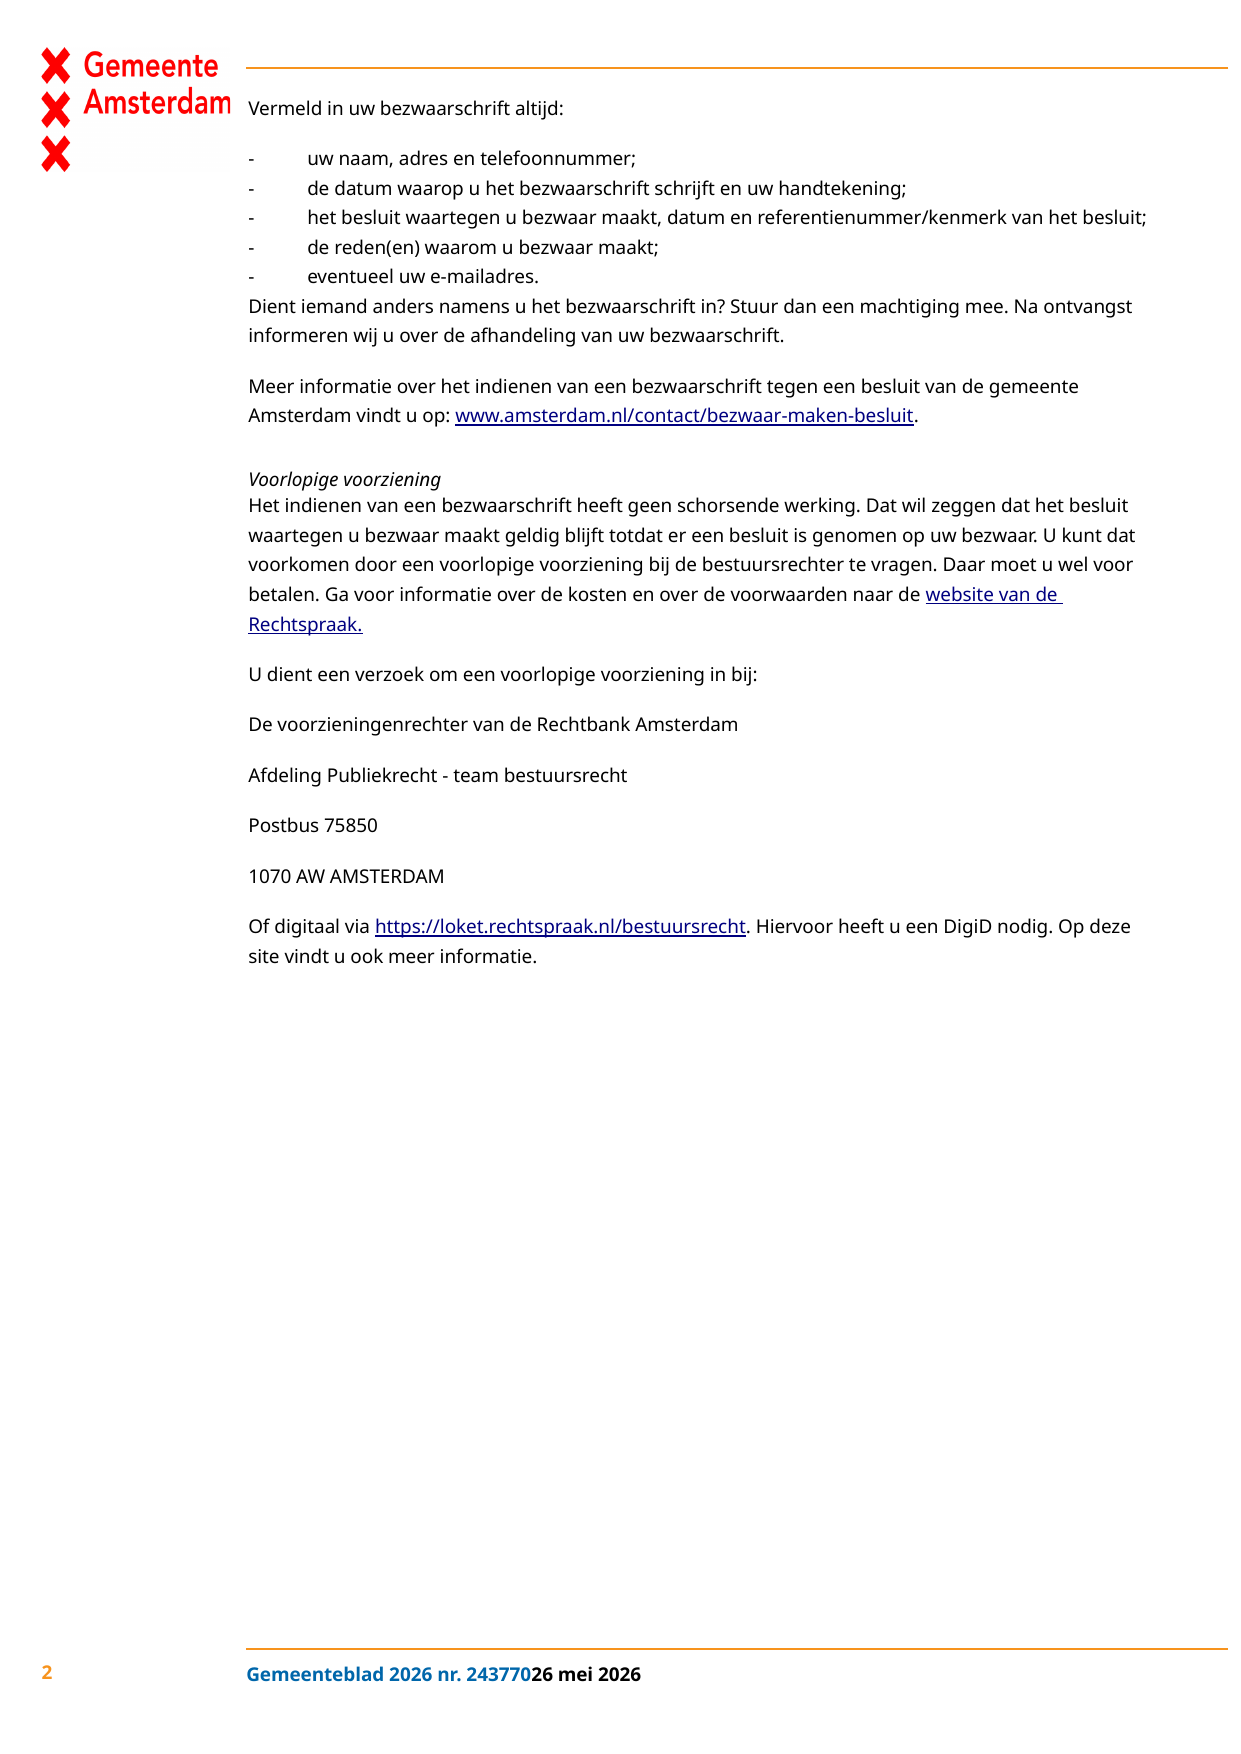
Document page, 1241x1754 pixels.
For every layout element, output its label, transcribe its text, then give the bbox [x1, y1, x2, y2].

text Het indienen van een bezwaarschrift heeft geen schorsende werking. Dat wil zeggen dat het besluit waartegen u bezwaar maakt geldig blijft totdat er een besluit is genomen op uw bezwaar. U kunt dat voorkomen door een voorlopige voorziening bij de bestuursrechter te vragen. Daar moet u wel voor betalen. Ga voor informatie over de kosten en over de voorwaarden naar de website van de Rechtspraak. [248, 492, 1152, 636]
text De voorzieningenrechter van de Rechtbank Amsterdam [248, 712, 1152, 737]
text 1070 AW AMSTERDAM [248, 863, 1152, 888]
text Afdeling Publiekrecht - team bestuursrecht [248, 762, 1152, 788]
list eventueel uw e-mailadres. [248, 263, 1152, 289]
list het besluit waartegen u bezwaar maakt, datum en referentienummer/kenmerk van het besluit; [248, 204, 1152, 230]
list uw naam, adres en telefoonnummer; [248, 145, 1152, 171]
text Of digitaal via https://loket.rechtspraak.nl/bestuursrecht. Hiervoor heeft u een DigiD nodig. Op deze site vindt u ook meer informatie. [248, 913, 1152, 968]
text U dient een verzoek om een voorlopige voorziening in bij: [248, 661, 1152, 687]
text Postbus 75850 [248, 812, 1152, 838]
text Voorlopige voorziening [248, 467, 1152, 492]
list de datum waarop u het bezwaarschrift schrijft en uw handtekening; [248, 175, 1152, 201]
text Dient iemand anders namens u het bezwaarschrift in? Stuur dan een machtiging mee. Na ontvangst informeren wij u over de afhandeling van uw bezwaarschrift. [248, 293, 1152, 348]
text Meer informatie over het indienen van een bezwaarschrift tegen een besluit van de gemeente Amsterdam vindt u op: www.amsterdam.nl/contact/bezwaar-maken-besluit. [248, 373, 1152, 428]
list de reden(en) waarom u bezwaar maakt; [248, 234, 1152, 260]
text Vermeld in uw bezwaarschrift altijd: [248, 95, 1152, 121]
picture [41, 47, 231, 172]
